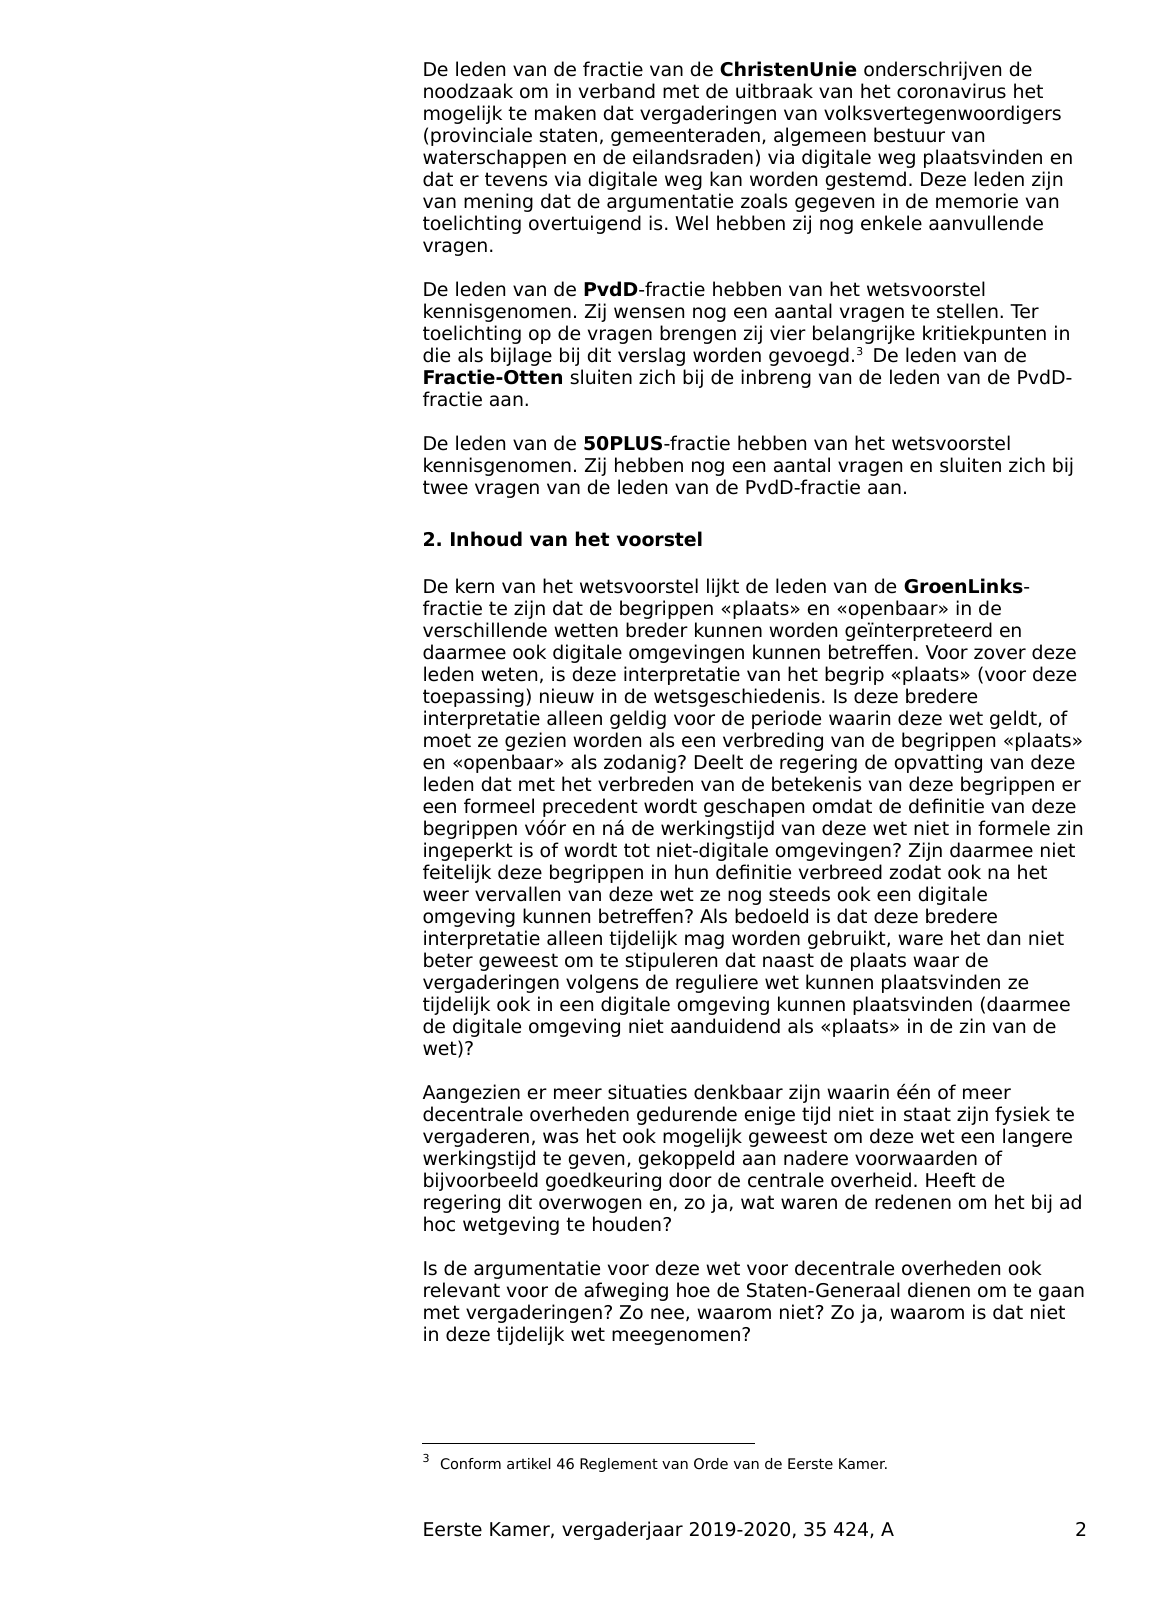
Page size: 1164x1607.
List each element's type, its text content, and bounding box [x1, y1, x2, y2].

text Aangezien er meer situaties denkbaar zijn waarin één of meer decentrale overheden gedurende enige tijd niet in staat zijn fysiek te vergaderen, was het ook mogelijk geweest om deze wet een langere werkingstijd te geven, gekoppeld aan nadere voorwaarden of bijvoorbeeld goedkeuring door de centrale overheid. Heeft de regering dit overwogen en, zo ja, wat waren de redenen om het bij ad hoc wetgeving te houden? [422, 1082, 1087, 1236]
text De leden van de PvdD-fractie hebben van het wetsvoorstel kennisgenomen. Zij wensen nog een aantal vragen te stellen. Ter toelichting op de vragen brengen zij vier belangrijke kritiekpunten in die als bijlage bij dit verslag worden gevoegd. De leden van de Fractie-Otten sluiten zich bij de inbreng van de leden van de PvdD-fractie aan. [422, 279, 1087, 411]
text De leden van de fractie van de ChristenUnie onderschrijven de noodzaak om in verband met de uitbraak van het coronavirus het mogelijk te maken dat vergaderingen van volksvertegenwoordigers (provinciale staten, gemeenteraden, algemeen bestuur van waterschappen en de eilandsraden) via digitale weg plaatsvinden en dat er tevens via digitale weg kan worden gestemd. Deze leden zijn van mening dat de argumentatie zoals gegeven in de memorie van toelichting overtuigend is. Wel hebben zij nog enkele aanvullende vragen. [422, 59, 1087, 257]
text De leden van de 50PLUS-fractie hebben van het wetsvoorstel kennisgenomen. Zij hebben nog een aantal vragen en sluiten zich bij twee vragen van de leden van de PvdD-fractie aan. [422, 433, 1087, 499]
text De kern van het wetsvoorstel lijkt de leden van de GroenLinks-fractie te zijn dat de begrippen «plaats» en «openbaar» in de verschillende wetten breder kunnen worden geïnterpreteerd en daarmee ook digitale omgevingen kunnen betreffen. Voor zover deze leden weten, is deze interpretatie van het begrip «plaats» (voor deze toepassing) nieuw in de wetsgeschiedenis. Is deze bredere interpretatie alleen geldig voor de periode waarin deze wet geldt, of moet ze gezien worden als een verbreding van de begrippen «plaats» en «openbaar» als zodanig? Deelt de regering de opvatting van deze leden dat met het verbreden van de betekenis van deze begrippen er een formeel precedent wordt geschapen omdat de definitie van deze begrippen vóór en ná de werkingstijd van deze wet niet in formele zin ingeperkt is of wordt tot niet-digitale omgevingen? Zijn daarmee niet feitelijk deze begrippen in hun definitie verbreed zodat ook na het weer vervallen van deze wet ze nog steeds ook een digitale omgeving kunnen betreffen? Als bedoeld is dat deze bredere interpretatie alleen tijdelijk mag worden gebruikt, ware het dan niet beter geweest om te stipuleren dat naast de plaats waar de vergaderingen volgens de reguliere wet kunnen plaatsvinden ze tijdelijk ook in een digitale omgeving kunnen plaatsvinden (daarmee de digitale omgeving niet aanduidend als «plaats» in de zin van de wet)? [422, 576, 1087, 1059]
subtitle 2. Inhoud van het voorstel [422, 529, 1087, 551]
text Is de argumentatie voor deze wet voor decentrale overheden ook relevant voor de afweging hoe de Staten-Generaal dienen om te gaan met vergaderingen? Zo nee, waarom niet? Zo ja, waarom is dat niet in deze tijdelijk wet meegenomen? [422, 1258, 1087, 1346]
text Conform artikel 46 Reglement van Orde van de Eerste Kamer. [422, 1452, 1087, 1474]
